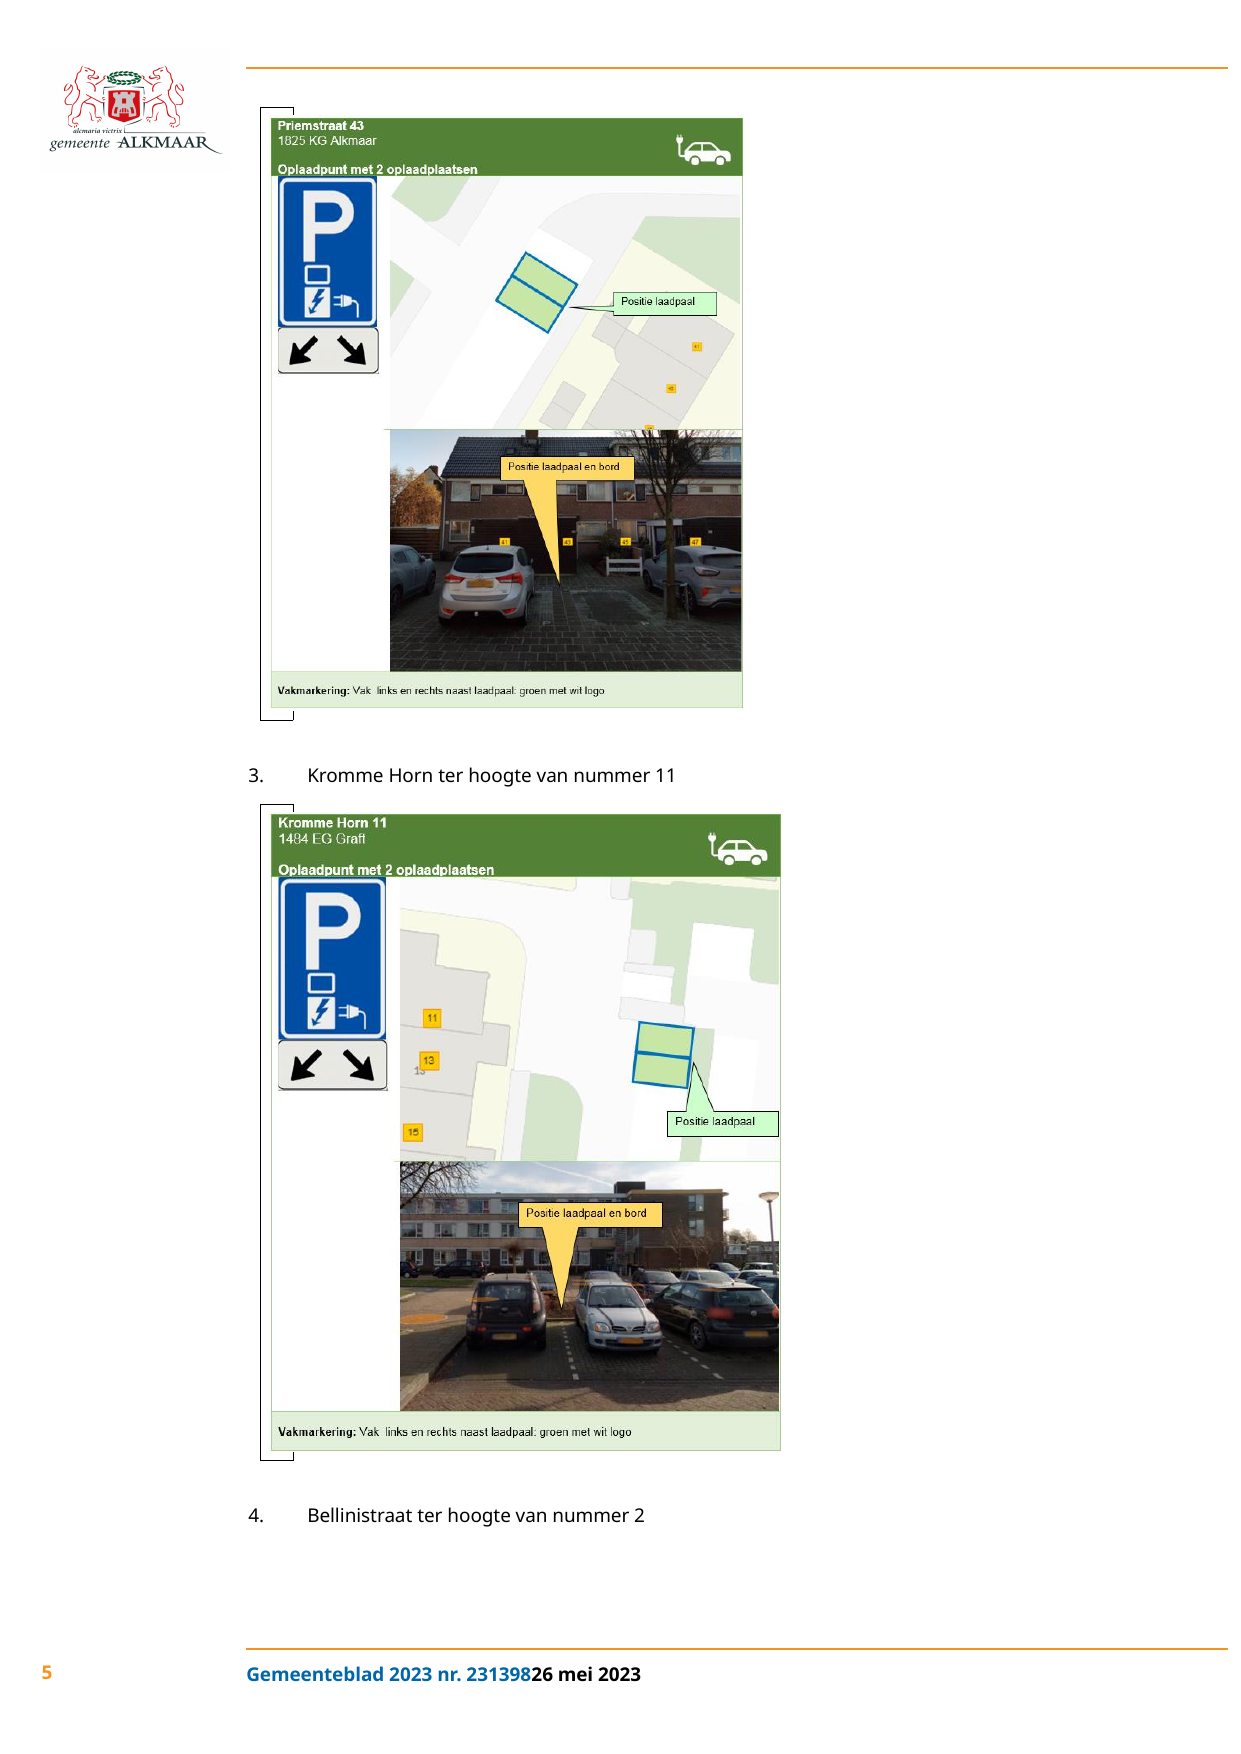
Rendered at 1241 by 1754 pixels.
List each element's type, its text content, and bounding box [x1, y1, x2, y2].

picture [268, 812, 783, 1452]
list Bellinistraat ter hoogte van nummer 2 [248, 1503, 1152, 1528]
list Kromme Horn ter hoogte van nummer 11 [248, 762, 1152, 788]
picture [268, 115, 745, 711]
picture [41, 47, 231, 172]
